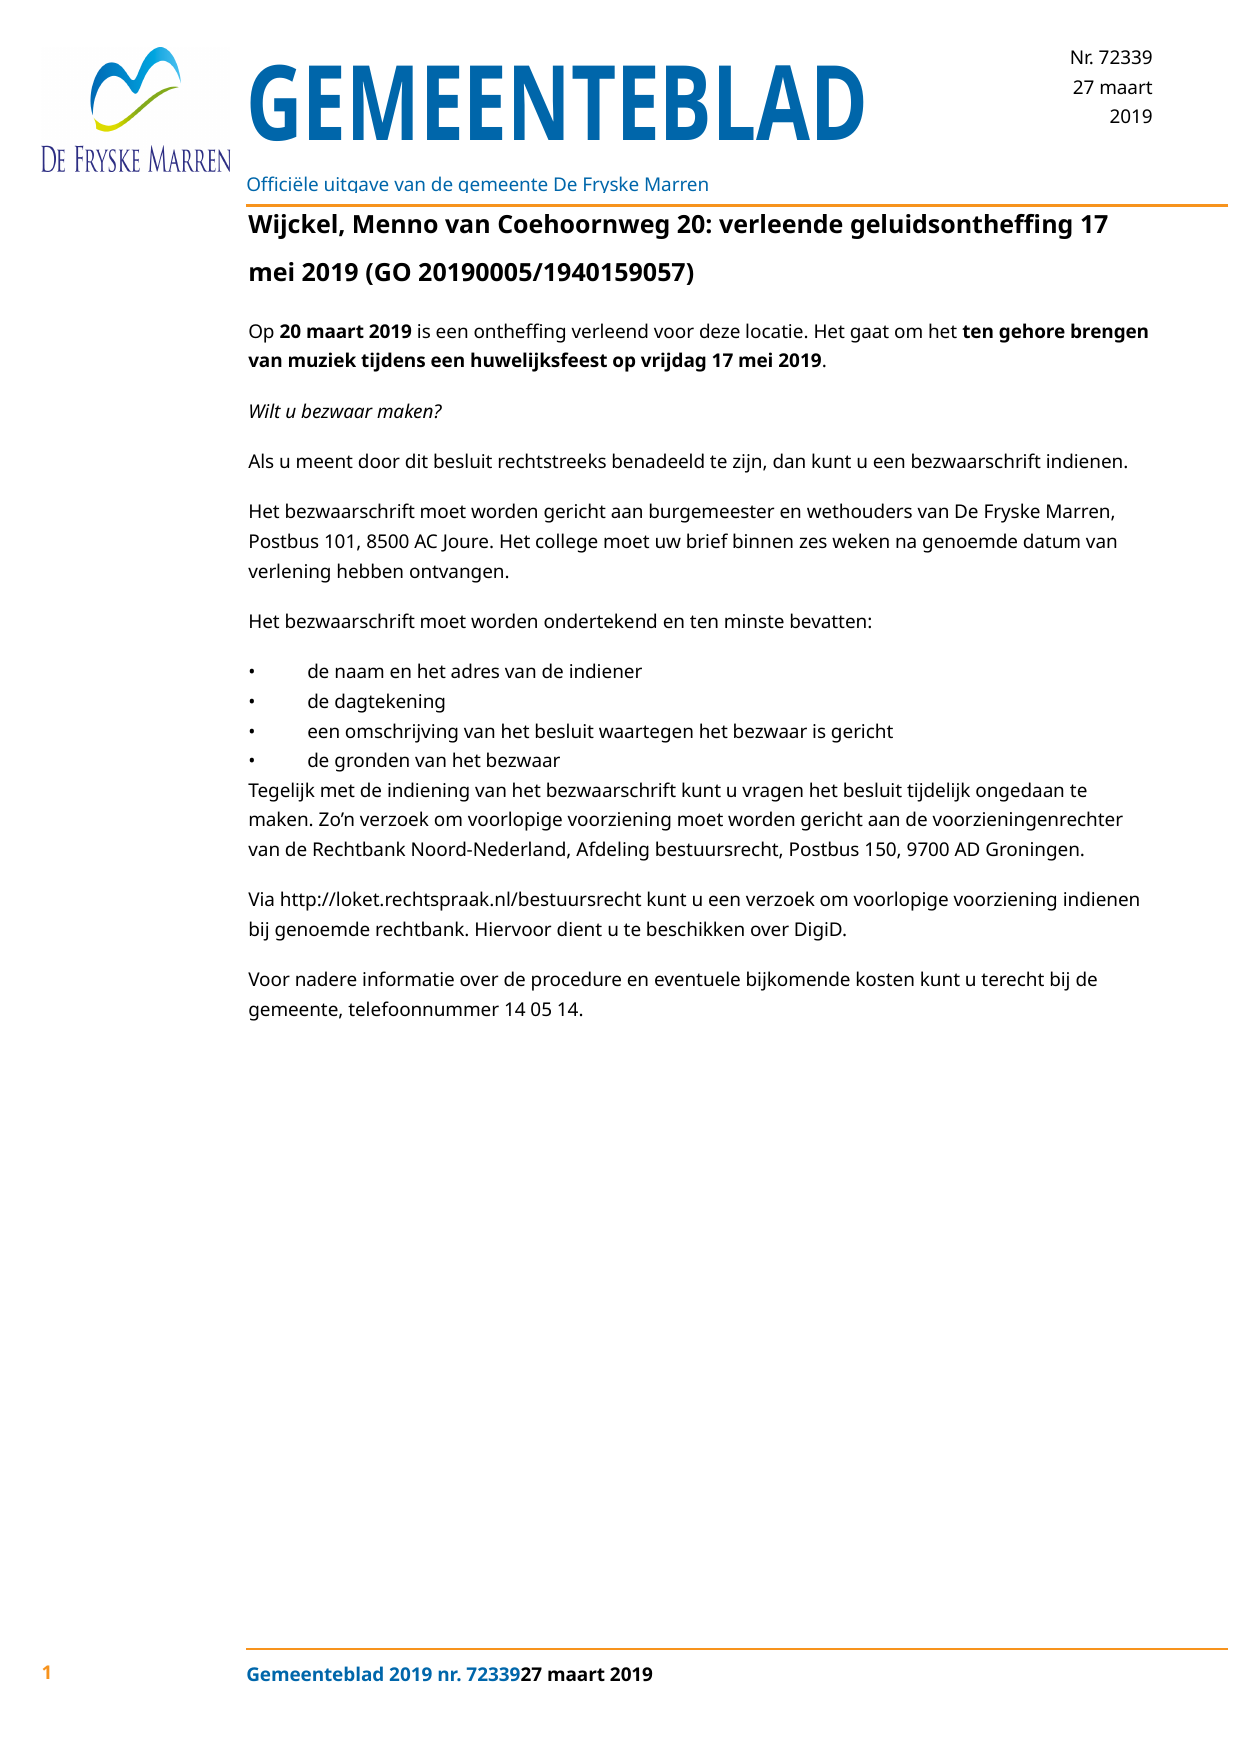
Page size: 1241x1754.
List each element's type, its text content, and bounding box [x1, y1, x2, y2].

list de dagtekening [248, 688, 1152, 714]
list de naam en het adres van de indiener [248, 659, 1152, 684]
text Via http://loket.rechtspraak.nl/bestuursrecht kunt u een verzoek om voorlopige voorziening indienen bij genoemde rechtbank. Hiervoor dient u te beschikken over DigiD. [248, 887, 1152, 942]
list een omschrijving van het besluit waartegen het bezwaar is gericht [248, 718, 1152, 744]
text Het bezwaarschrift moet worden ondertekend en ten minste bevatten: [248, 608, 1152, 634]
text Wilt u bezwaar maken? [248, 398, 1152, 424]
text Tegelijk met de indiening van het bezwaarschrift kunt u vragen het besluit tijdelijk ongedaan te maken. Zo’n verzoek om voorlopige voorziening moet worden gericht aan de voorzieningenrechter van de Rechtbank Noord-Nederland, Afdeling bestuursrecht, Postbus 150, 9700 AD Groningen. [248, 777, 1152, 862]
text Voor nadere informatie over de procedure en eventuele bijkomende kosten kunt u terecht bij de gemeente, telefoonnummer 14 05 14. [248, 967, 1152, 1022]
picture [41, 47, 231, 172]
list de gronden van het bezwaar [248, 747, 1152, 773]
text Wijckel, Menno van Coehoornweg 20: verleende geluidsontheffing 17 mei 2019 (GO 20190005/1940159057) [248, 207, 1152, 288]
text Op 20 maart 2019 is een ontheffing verleend voor deze locatie. Het gaat om het ten gehore brengen van muziek tijdens een huwelijksfeest op vrijdag 17 mei 2019. [248, 318, 1152, 373]
text Als u meent door dit besluit rechtstreeks benadeeld te zijn, dan kunt u een bezwaarschrift indienen. [248, 448, 1152, 474]
text Het bezwaarschrift moet worden gericht aan burgemeester en wethouders van De Fryske Marren, Postbus 101, 8500 AC Joure. Het college moet uw brief binnen zes weken na genoemde datum van verlening hebben ontvangen. [248, 499, 1152, 584]
